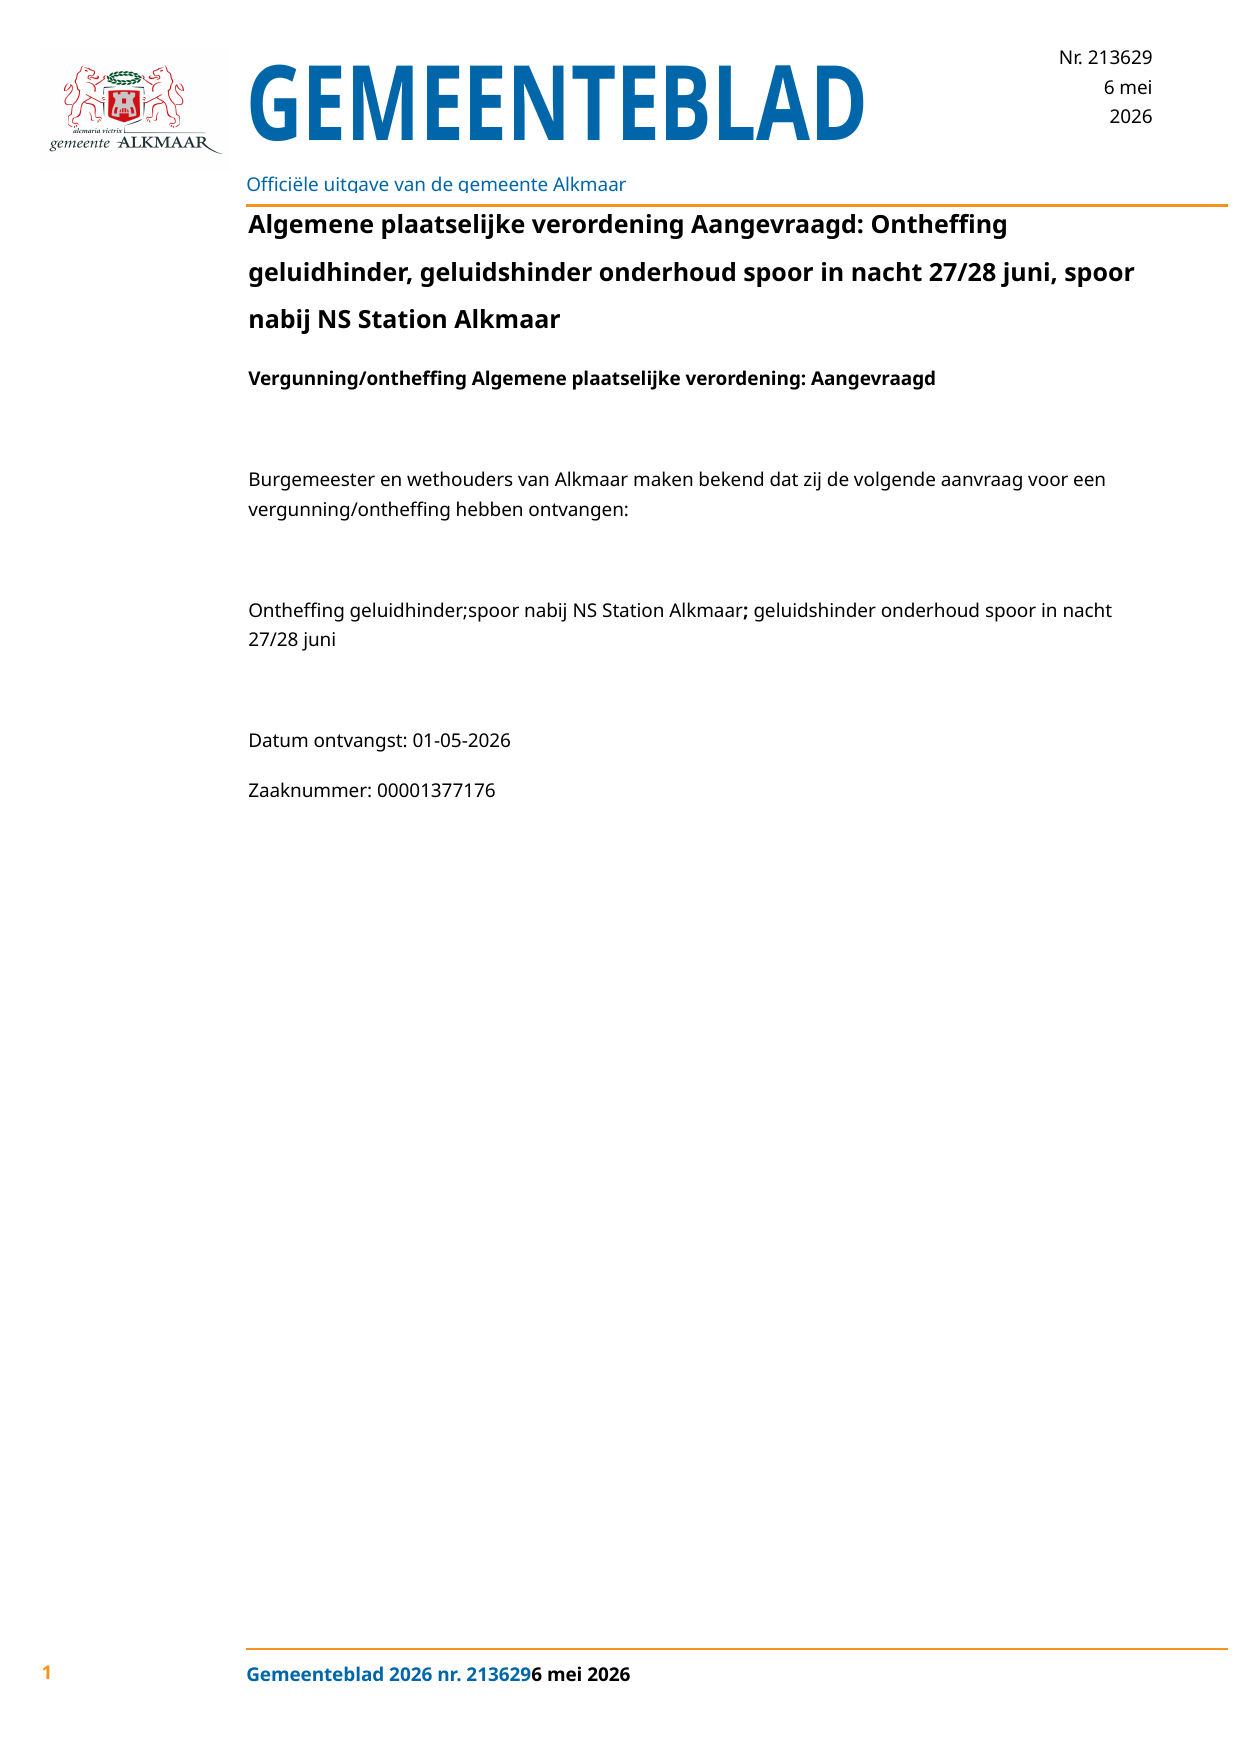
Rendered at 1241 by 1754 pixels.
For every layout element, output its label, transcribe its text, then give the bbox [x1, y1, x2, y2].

text Vergunning/ontheffing Algemene plaatselijke verordening: Aangevraagd [248, 366, 1152, 391]
text Algemene plaatselijke verordening Aangevraagd: Ontheffing geluidhinder, geluidshinder onderhoud spoor in nacht 27/28 juni, spoor nabij NS Station Alkmaar [248, 207, 1152, 336]
text Zaaknummer: 00001377176 [248, 778, 1152, 803]
picture [41, 47, 231, 172]
text Burgemeester en wethouders van Alkmaar maken bekend dat zij de volgende aanvraag voor een vergunning/ontheffing hebben ontvangen: [248, 466, 1152, 522]
text Ontheffing geluidhinder;spoor nabij NS Station Alkmaar; geluidshinder onderhoud spoor in nacht 27/28 juni [248, 597, 1152, 652]
text Datum ontvangst: 01-05-2026 [248, 727, 1152, 753]
